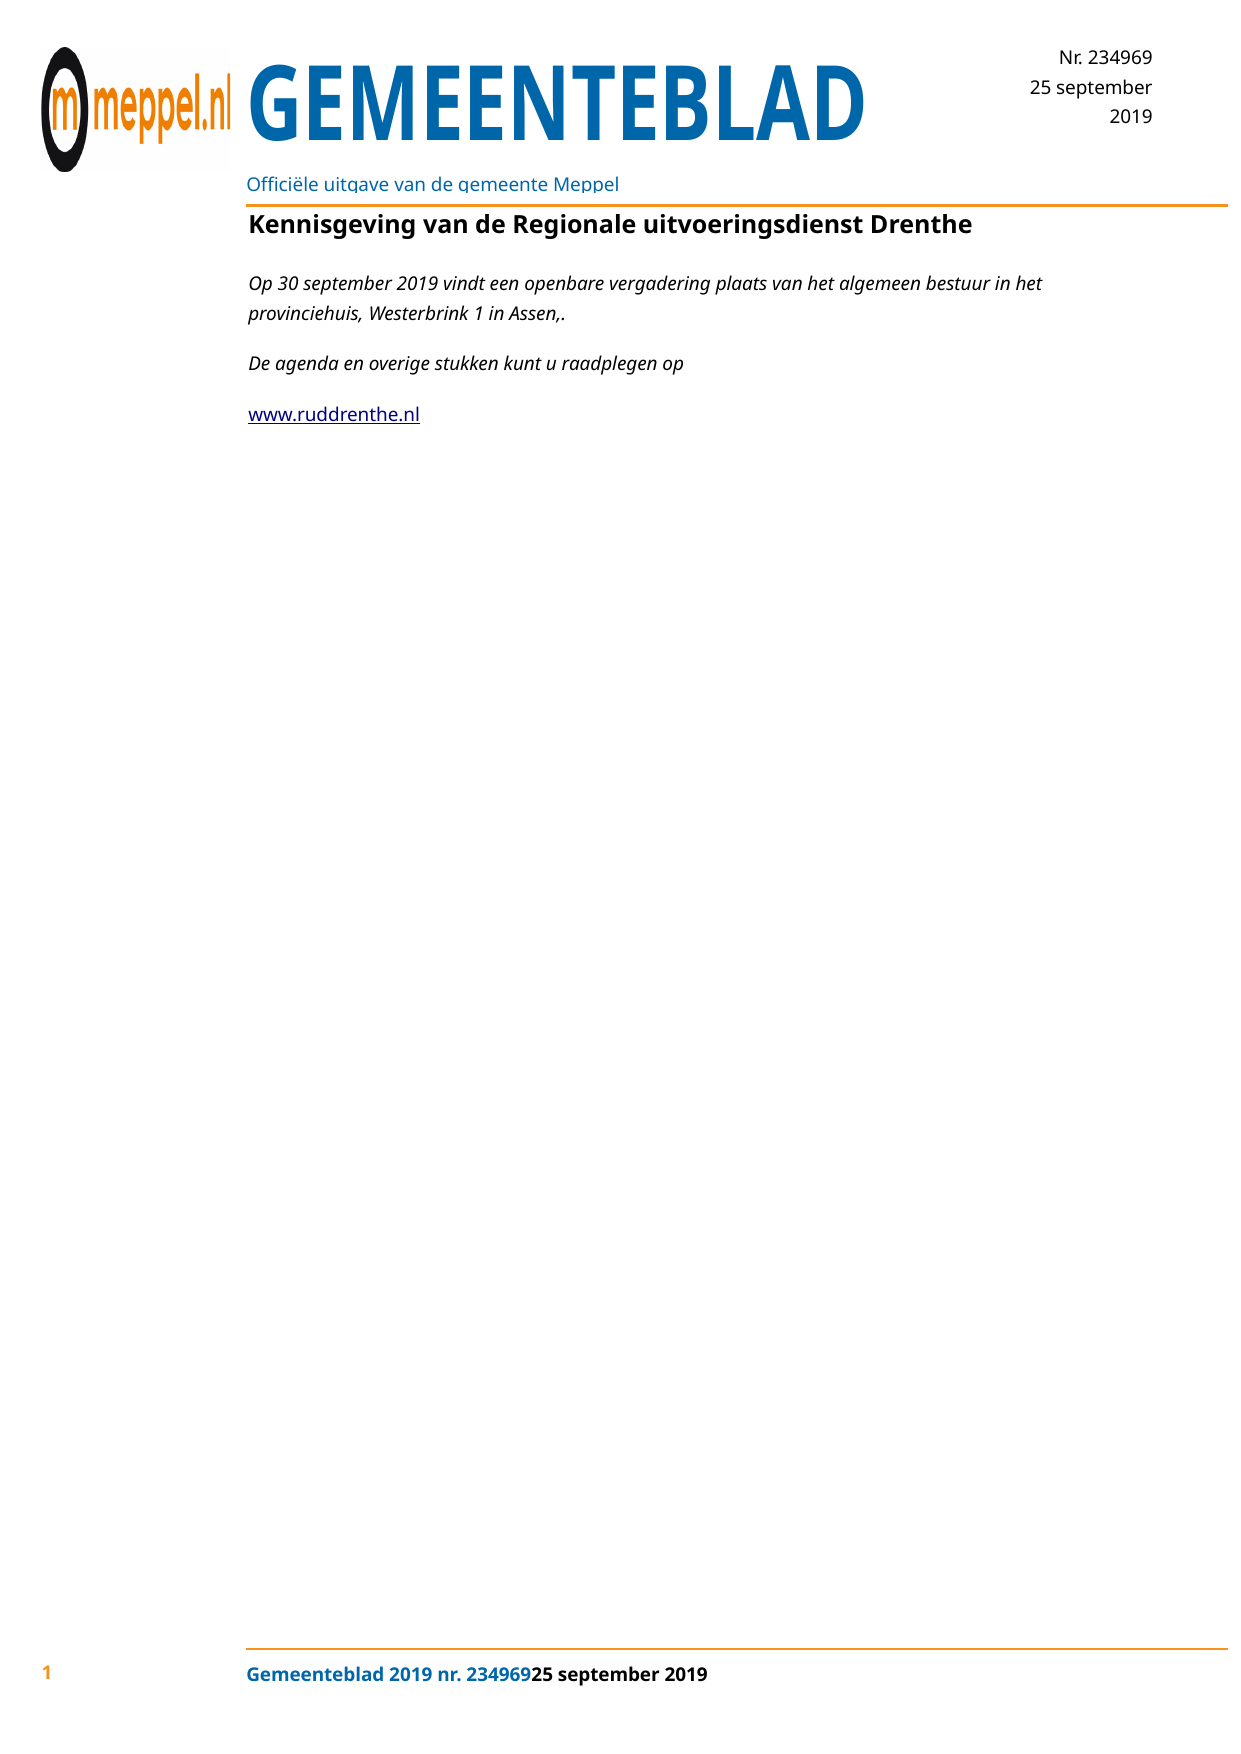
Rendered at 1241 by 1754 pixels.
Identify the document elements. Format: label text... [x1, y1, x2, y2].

picture [41, 47, 231, 172]
text De agenda en overige stukken kunt u raadplegen op [248, 350, 1152, 376]
text www.ruddrenthe.nl [248, 401, 1152, 426]
text Kennisgeving van de Regionale uitvoeringsdienst Drenthe [248, 207, 1152, 241]
text Op 30 september 2019 vindt een openbare vergadering plaats van het algemeen bestuur in het provinciehuis, Westerbrink 1 in Assen,. [248, 270, 1152, 326]
